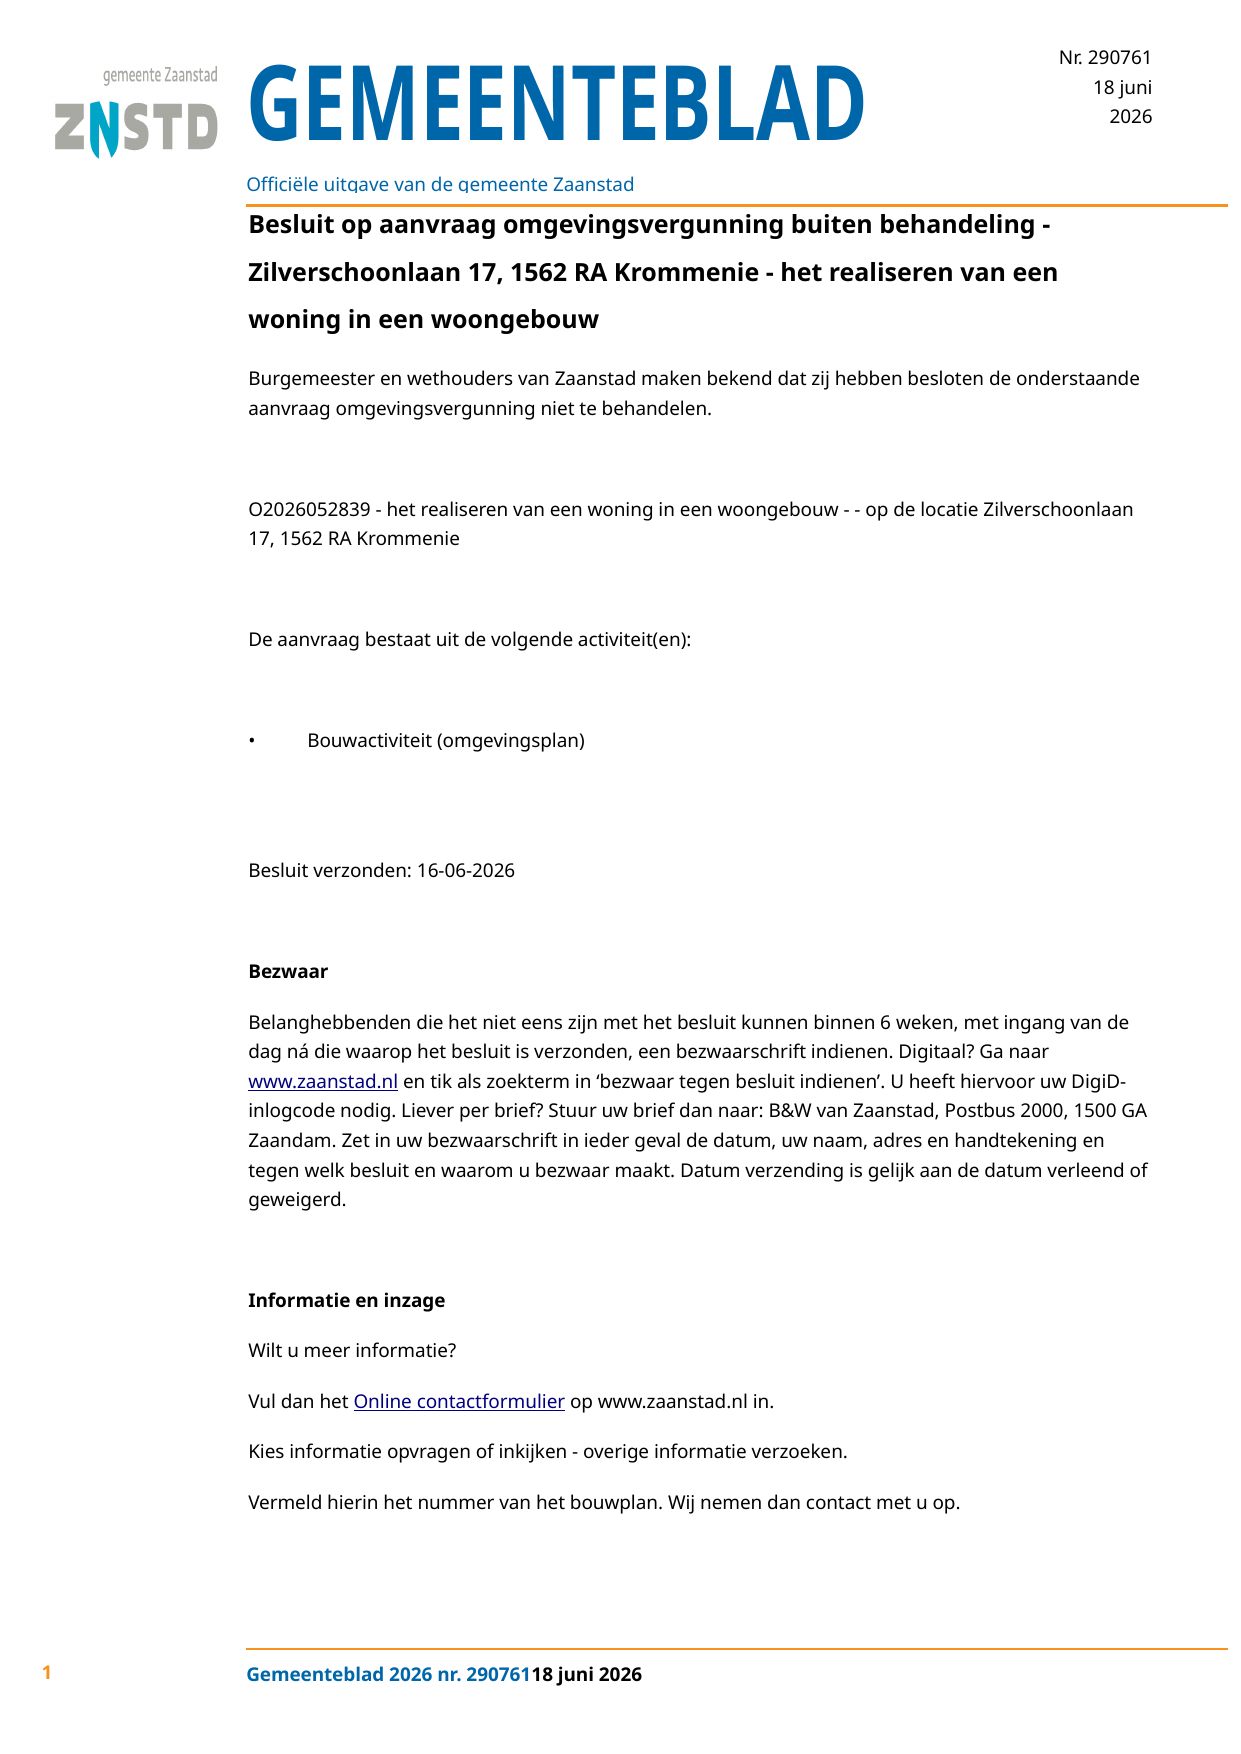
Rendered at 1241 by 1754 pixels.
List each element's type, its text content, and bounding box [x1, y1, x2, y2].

text O2026052839 - het realiseren van een woning in een woongebouw - - op de locatie Zilverschoonlaan 17, 1562 RA Krommenie [248, 496, 1152, 551]
text Besluit verzonden: 16-06-2026 [248, 858, 1152, 883]
picture [41, 47, 231, 172]
text Kies informatie opvragen of inkijken - overige informatie verzoeken. [248, 1438, 1152, 1464]
text De aanvraag bestaat uit de volgende activiteit(en): [248, 626, 1152, 652]
text Besluit op aanvraag omgevingsvergunning buiten behandeling - Zilverschoonlaan 17, 1562 RA Krommenie - het realiseren van een woning in een woongebouw [248, 207, 1152, 336]
text Vul dan het Online contactformulier op www.zaanstad.nl in. [248, 1388, 1152, 1414]
text Informatie en inzage [248, 1287, 1152, 1313]
text Wilt u meer informatie? [248, 1338, 1152, 1363]
text Burgemeester en wethouders van Zaanstad maken bekend dat zij hebben besloten de onderstaande aanvraag omgevingsvergunning niet te behandelen. [248, 366, 1152, 421]
text Belanghebbenden die het niet eens zijn met het besluit kunnen binnen 6 weken, met ingang van de dag ná die waarop het besluit is verzonden, een bezwaarschrift indienen. Digitaal? Ga naar www.zaanstad.nl en tik als zoekterm in ‘bezwaar tegen besluit indienen’. U heeft hiervoor uw DigiD-inlogcode nodig. Liever per brief? Stuur uw brief dan naar: B&W van Zaanstad, Postbus 2000, 1500 GA Zaandam. Zet in uw bezwaarschrift in ieder geval de datum, uw naam, adres en handtekening en tegen welk besluit en waarom u bezwaar maakt. Datum verzending is gelijk aan de datum verleend of geweigerd. [248, 1009, 1152, 1212]
text Vermeld hierin het nummer van het bouwplan. Wij nemen dan contact met u op. [248, 1489, 1152, 1514]
text Bezwaar [248, 958, 1152, 984]
list Bouwactiviteit (omgevingsplan) [248, 727, 1152, 753]
